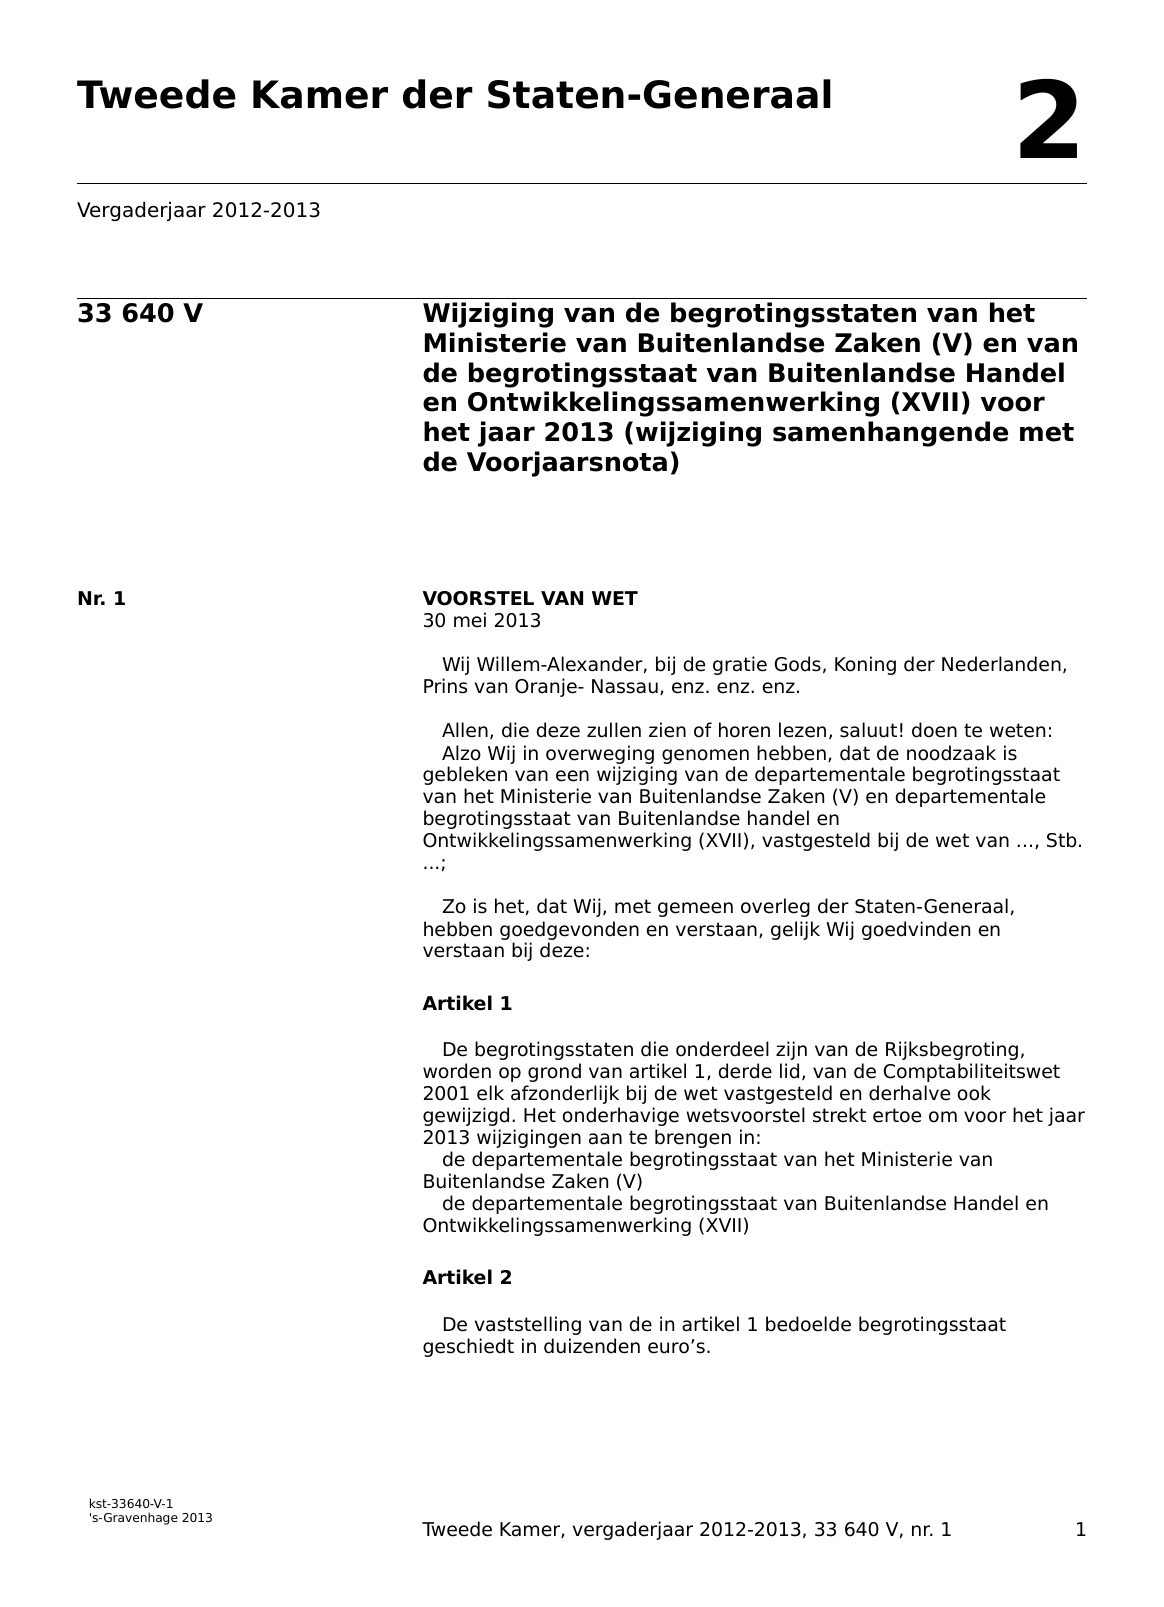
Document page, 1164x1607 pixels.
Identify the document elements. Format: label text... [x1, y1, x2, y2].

table_header Tweede Kamer der Staten-Generaal [77, 59, 886, 183]
subtitle Nr. 1 VOORSTEL VAN WET [77, 588, 1087, 610]
subtitle Artikel 2 [422, 1267, 1087, 1289]
text de departementale begrotingsstaat van het Ministerie van Buitenlandse Zaken (V) [422, 1149, 1087, 1193]
text 30 mei 2013 [422, 610, 1087, 632]
text Wij Willem-Alexander, bij de gratie Gods, Koning der Nederlanden, Prins van Oranje- Nassau, enz. enz. enz. [422, 654, 1087, 698]
text Zo is het, dat Wij, met gemeen overleg der Staten-Generaal, hebben goedgevonden en verstaan, gelijk Wij goedvinden en verstaan bij deze: [422, 896, 1087, 962]
text Allen, die deze zullen zien of horen lezen, saluut! doen te weten: [422, 720, 1087, 742]
text kst-33640-V-1 [88, 1497, 323, 1511]
text De begrotingsstaten die onderdeel zijn van de Rijksbegroting, worden op grond van artikel 1, derde lid, van de Comptabiliteitswet 2001 elk afzonderlijk bij de wet vastgesteld en derhalve ook gewijzigd. Het onderhavige wetsvoorstel strekt ertoe om voor het jaar 2013 wijzigingen aan te brengen in: [422, 1039, 1087, 1149]
text de departementale begrotingsstaat van Buitenlandse Handel en Ontwikkelingssamenwerking (XVII) [422, 1193, 1087, 1237]
subtitle Artikel 1 [422, 992, 1087, 1014]
subtitle 33 640 V Wijziging van de begrotingsstaten van het Ministerie van Buitenlandse Zaken (V) en van de begrotingsstaat van Buitenlandse Handel en Ontwikkelingssamenwerking (XVII) voor het jaar 2013 (wijziging samenhangende met de Voorjaarsnota) [77, 299, 1087, 477]
text De vaststelling van de in artikel 1 bedoelde begrotingsstaat geschiedt in duizenden euro’s. [422, 1314, 1087, 1358]
text Alzo Wij in overweging genomen hebben, dat de noodzaak is gebleken van een wijziging van de departementale begrotingsstaat van het Ministerie van Buitenlandse Zaken (V) en departementale begrotingsstaat van Buitenlandse handel en Ontwikkelingssamenwerking (XVII), vastgesteld bij de wet van ..., Stb. ...; [422, 742, 1087, 874]
table_header 2 [886, 59, 1087, 183]
table_cell Vergaderjaar 2012-2013 [77, 184, 1087, 298]
text 's-Gravenhage 2013 [88, 1511, 323, 1525]
